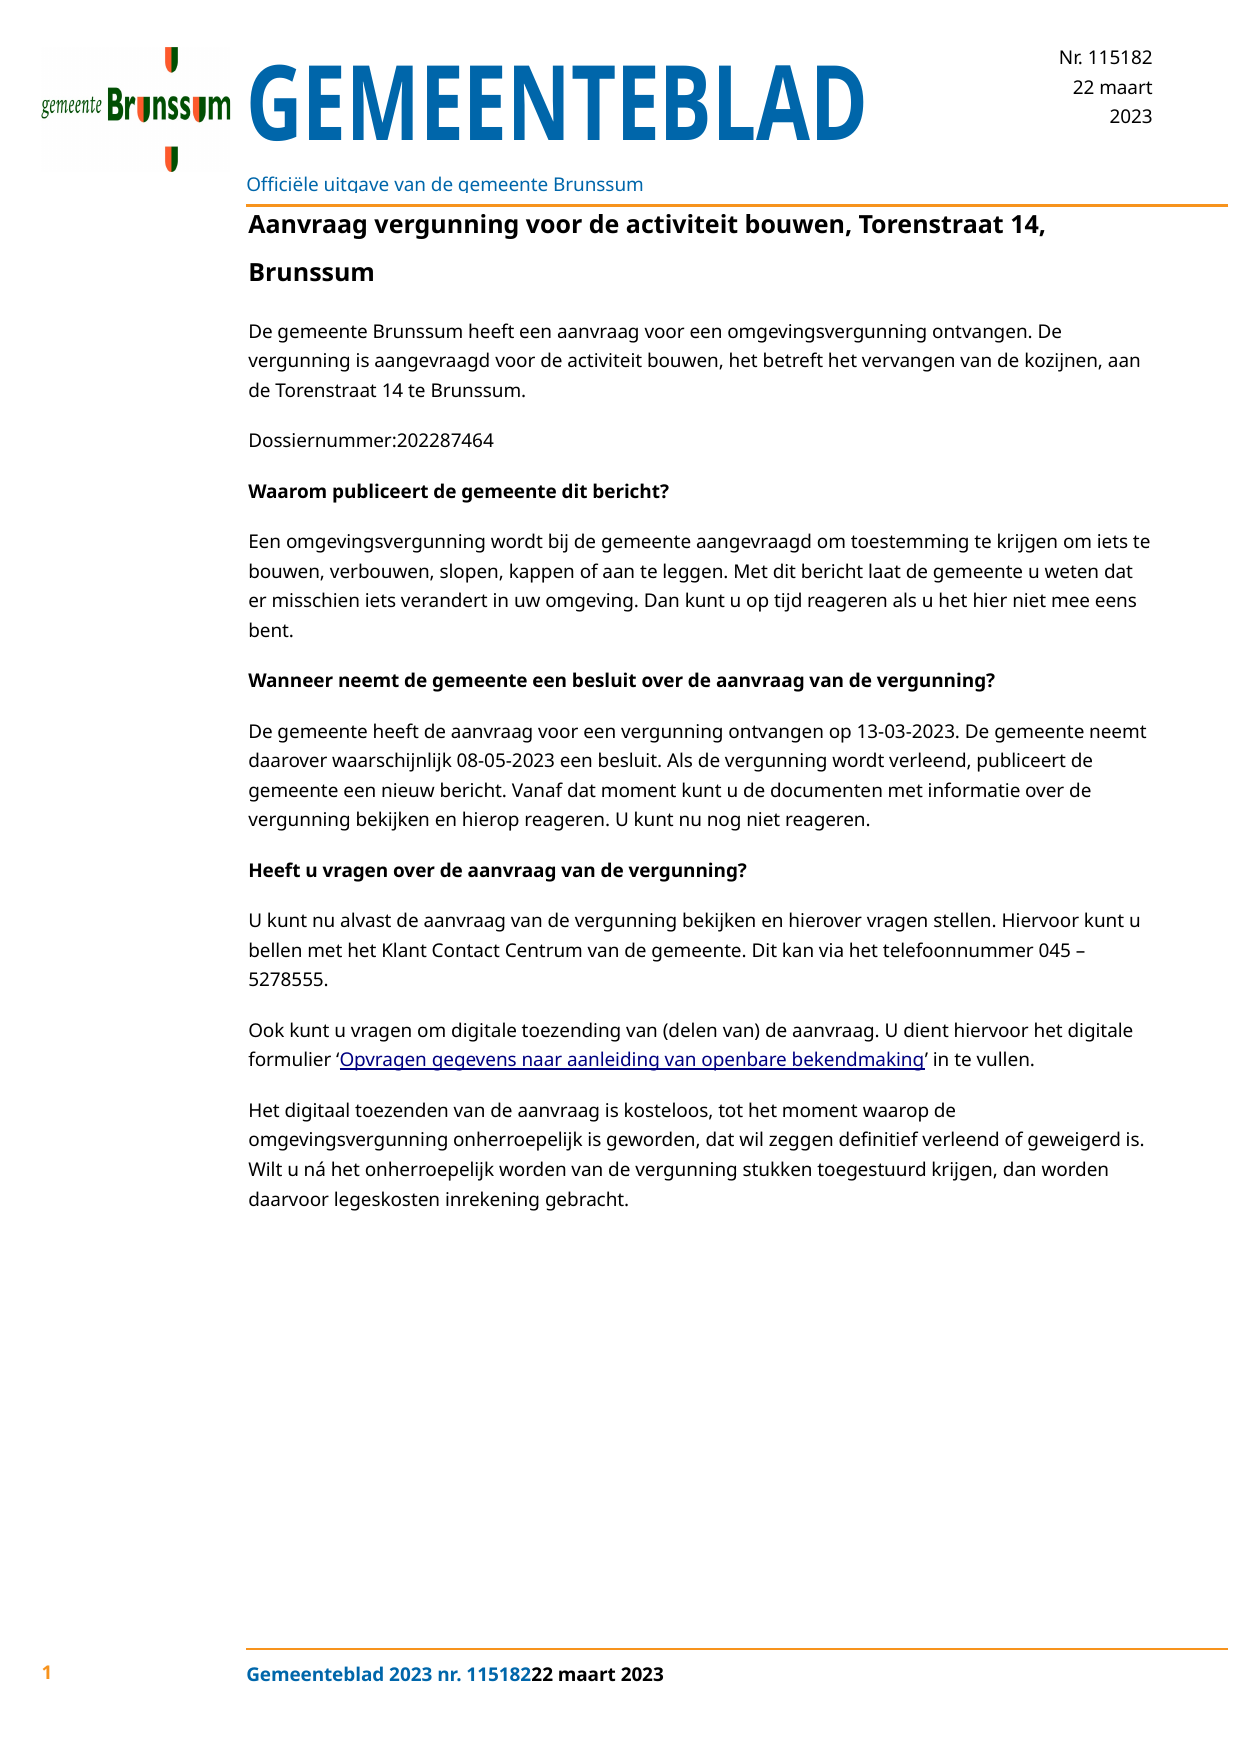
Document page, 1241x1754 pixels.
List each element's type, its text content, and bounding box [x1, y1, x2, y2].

text Heeft u vragen over de aanvraag van de vergunning? [248, 857, 1152, 883]
text Ook kunt u vragen om digitale toezending van (delen van) de aanvraag. U dient hiervoor het digitale formulier ‘Opvragen gegevens naar aanleiding van openbare bekendmaking’ in te vullen. [248, 1017, 1152, 1072]
text Het digitaal toezenden van de aanvraag is kosteloos, tot het moment waarop de omgevingsvergunning onherroepelijk is geworden, dat wil zeggen definitief verleend of geweigerd is. Wilt u ná het onherroepelijk worden van de vergunning stukken toegestuurd krijgen, dan worden daarvoor legeskosten inrekening gebracht. [248, 1097, 1152, 1212]
picture [41, 47, 231, 172]
text Een omgevingsvergunning wordt bij de gemeente aangevraagd om toestemming te krijgen om iets te bouwen, verbouwen, slopen, kappen of aan te leggen. Met dit bericht laat de gemeente u weten dat er misschien iets verandert in uw omgeving. Dan kunt u op tijd reageren als u het hier niet mee eens bent. [248, 528, 1152, 643]
text Aanvraag vergunning voor de activiteit bouwen, Torenstraat 14, Brunssum [248, 207, 1152, 288]
text Wanneer neemt de gemeente een besluit over de aanvraag van de vergunning? [248, 667, 1152, 693]
text U kunt nu alvast de aanvraag van de vergunning bekijken en hierover vragen stellen. Hiervoor kunt u bellen met het Klant Contact Centrum van de gemeente. Dit kan via het telefoonnummer 045 – 5278555. [248, 907, 1152, 992]
text Dossiernummer:202287464 [248, 427, 1152, 453]
text De gemeente Brunssum heeft een aanvraag voor een omgevingsvergunning ontvangen. De vergunning is aangevraagd voor de activiteit bouwen, het betreft het vervangen van de kozijnen, aan de Torenstraat 14 te Brunssum. [248, 318, 1152, 403]
text De gemeente heeft de aanvraag voor een vergunning ontvangen op 13-03-2023. De gemeente neemt daarover waarschijnlijk 08-05-2023 een besluit. Als de vergunning wordt verleend, publiceert de gemeente een nieuw bericht. Vanaf dat moment kunt u de documenten met informatie over de vergunning bekijken en hierop reageren. U kunt nu nog niet reageren. [248, 718, 1152, 832]
text Waarom publiceert de gemeente dit bericht? [248, 478, 1152, 504]
